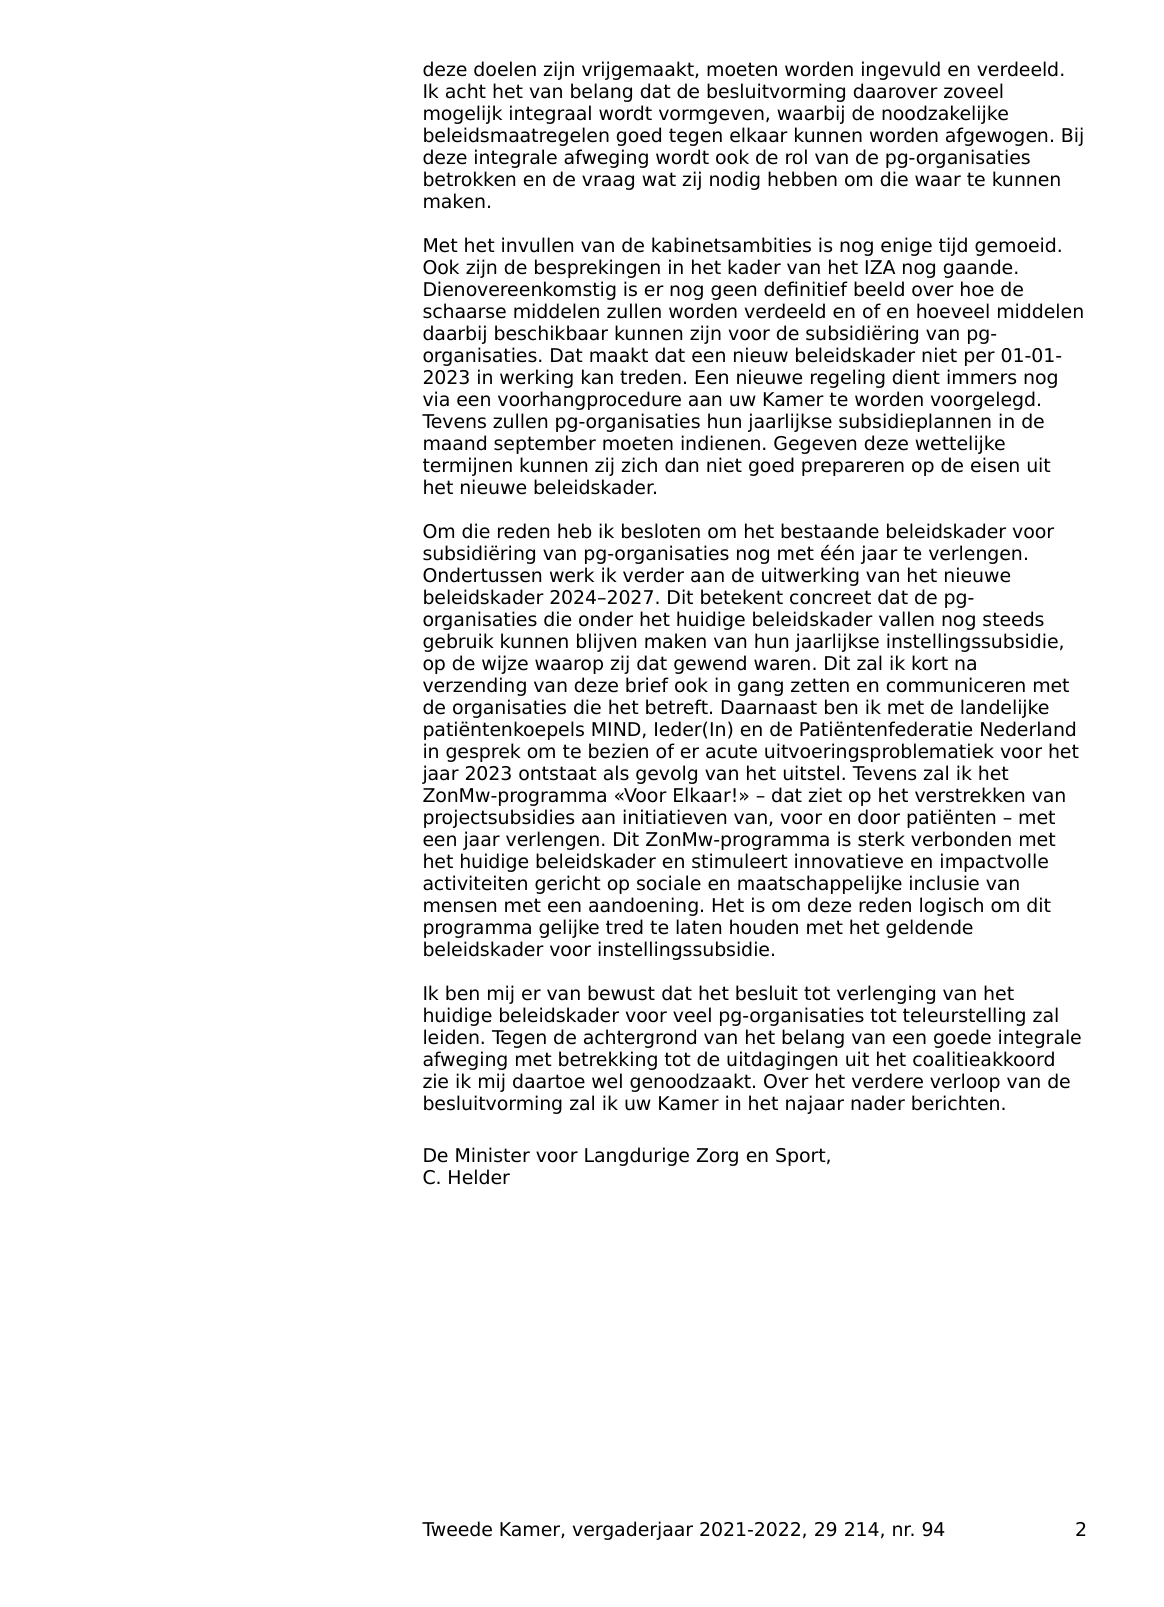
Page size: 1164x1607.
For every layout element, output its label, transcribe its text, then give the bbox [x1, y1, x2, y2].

text deze doelen zijn vrijgemaakt, moeten worden ingevuld en verdeeld. Ik acht het van belang dat de besluitvorming daarover zoveel mogelijk integraal wordt vormgeven, waarbij de noodzakelijke beleidsmaatregelen goed tegen elkaar kunnen worden afgewogen. Bij deze integrale afweging wordt ook de rol van de pg-organisaties betrokken en de vraag wat zij nodig hebben om die waar te kunnen maken. [422, 59, 1087, 213]
text Om die reden heb ik besloten om het bestaande beleidskader voor subsidiëring van pg-organisaties nog met één jaar te verlengen. Ondertussen werk ik verder aan de uitwerking van het nieuwe beleidskader 2024–2027. Dit betekent concreet dat de pg-organisaties die onder het huidige beleidskader vallen nog steeds gebruik kunnen blijven maken van hun jaarlijkse instellingssubsidie, op de wijze waarop zij dat gewend waren. Dit zal ik kort na verzending van deze brief ook in gang zetten en communiceren met de organisaties die het betreft. Daarnaast ben ik met de landelijke patiëntenkoepels MIND, Ieder(In) en de Patiëntenfederatie Nederland in gesprek om te bezien of er acute uitvoeringsproblematiek voor het jaar 2023 ontstaat als gevolg van het uitstel. Tevens zal ik het ZonMw-programma «Voor Elkaar!» – dat ziet op het verstrekken van projectsubsidies aan initiatieven van, voor en door patiënten – met een jaar verlengen. Dit ZonMw-programma is sterk verbonden met het huidige beleidskader en stimuleert innovatieve en impactvolle activiteiten gericht op sociale en maatschappelijke inclusie van mensen met een aandoening. Het is om deze reden logisch om dit programma gelijke tred te laten houden met het geldende beleidskader voor instellingssubsidie. [422, 521, 1087, 961]
text Met het invullen van de kabinetsambities is nog enige tijd gemoeid. Ook zijn de besprekingen in het kader van het IZA nog gaande. Dienovereenkomstig is er nog geen definitief beeld over hoe de schaarse middelen zullen worden verdeeld en of en hoeveel middelen daarbij beschikbaar kunnen zijn voor de subsidiëring van pg-organisaties. Dat maakt dat een nieuw beleidskader niet per 01-01-2023 in werking kan treden. Een nieuwe regeling dient immers nog via een voorhangprocedure aan uw Kamer te worden voorgelegd. Tevens zullen pg-organisaties hun jaarlijkse subsidieplannen in de maand september moeten indienen. Gegeven deze wettelijke termijnen kunnen zij zich dan niet goed prepareren op de eisen uit het nieuwe beleidskader. [422, 235, 1087, 499]
text De Minister voor Langdurige Zorg en Sport, C. Helder [422, 1145, 1087, 1189]
text Ik ben mij er van bewust dat het besluit tot verlenging van het huidige beleidskader voor veel pg-organisaties tot teleurstelling zal leiden. Tegen de achtergrond van het belang van een goede integrale afweging met betrekking tot de uitdagingen uit het coalitieakkoord zie ik mij daartoe wel genoodzaakt. Over het verdere verloop van de besluitvorming zal ik uw Kamer in het najaar nader berichten. [422, 983, 1087, 1115]
